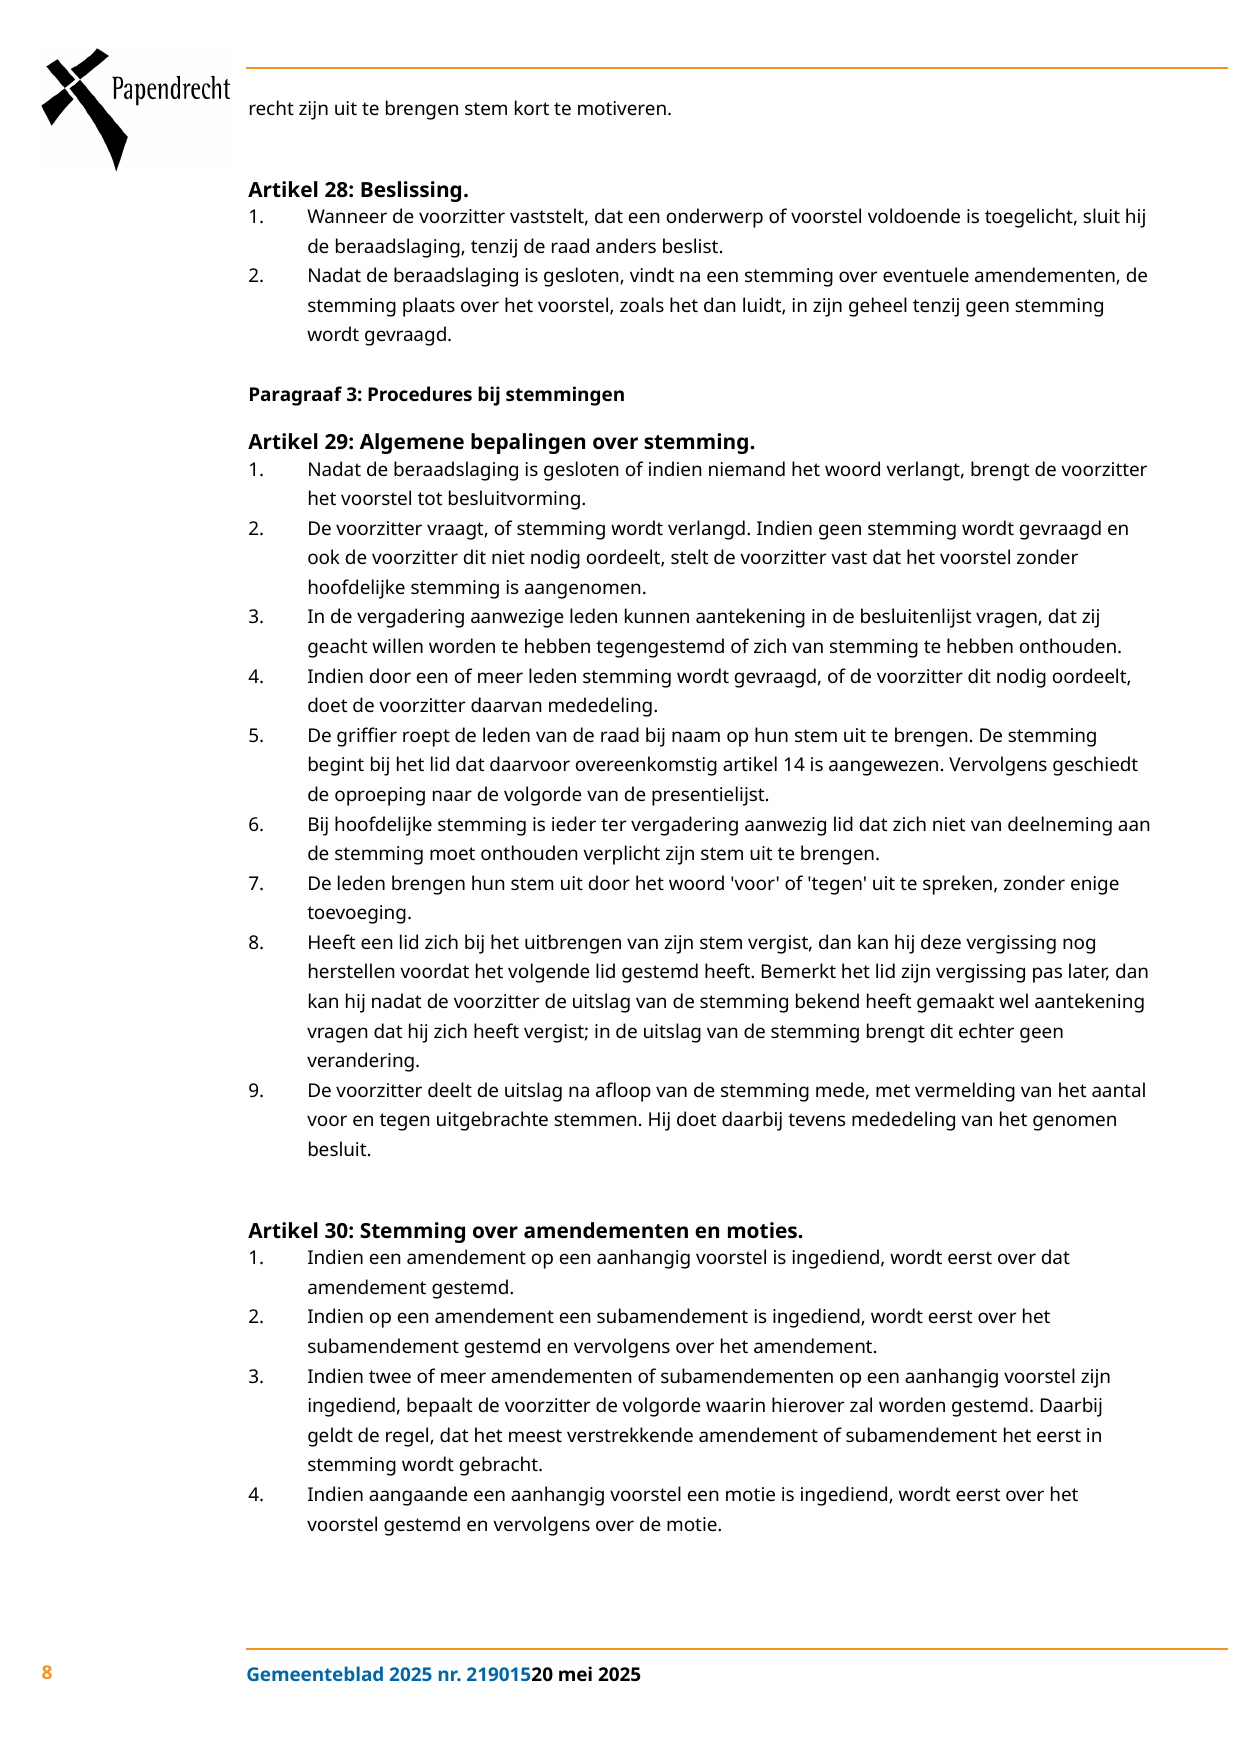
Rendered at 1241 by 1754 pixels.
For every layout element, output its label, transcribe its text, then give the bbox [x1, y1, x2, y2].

text recht zijn uit te brengen stem kort te motiveren. [248, 95, 1152, 121]
text Artikel 29: Algemene bepalingen over stemming. [248, 427, 1152, 456]
list Bij hoofdelijke stemming is ieder ter vergadering aanwezig lid dat zich niet van deelneming aan de stemming moet onthouden verplicht zijn stem uit te brengen. [248, 811, 1152, 866]
list De griffier roept de leden van de raad bij naam op hun stem uit te brengen. De stemming begint bij het lid dat daarvoor overeenkomstig artikel 14 is aangewezen. Vervolgens geschiedt de oproeping naar de volgorde van de presentielijst. [248, 722, 1152, 807]
list In de vergadering aanwezige leden kunnen aantekening in de besluitenlijst vragen, dat zij geacht willen worden te hebben tegengestemd of zich van stemming te hebben onthouden. [248, 604, 1152, 659]
list Heeft een lid zich bij het uitbrengen van zijn stem vergist, dan kan hij deze vergissing nog herstellen voordat het volgende lid gestemd heeft. Bemerkt het lid zijn vergissing pas later, dan kan hij nadat de voorzitter de uitslag van de stemming bekend heeft gemaakt wel aantekening vragen dat hij zich heeft vergist; in de uitslag van de stemming brengt dit echter geen verandering. [248, 929, 1152, 1073]
text Artikel 28: Beslissing. [248, 175, 1152, 203]
list Indien aangaande een aanhangig voorstel een motie is ingediend, wordt eerst over het voorstel gestemd en vervolgens over de motie. [248, 1481, 1152, 1537]
list Indien op een amendement een subamendement is ingediend, wordt eerst over het subamendement gestemd en vervolgens over het amendement. [248, 1304, 1152, 1359]
text Artikel 30: Stemming over amendementen en moties. [248, 1216, 1152, 1244]
list Wanneer de voorzitter vaststelt, dat een onderwerp of voorstel voldoende is toegelicht, sluit hij de beraadslaging, tenzij de raad anders beslist. [248, 203, 1152, 258]
text Paragraaf 3: Procedures bij stemmingen [248, 381, 1152, 406]
list Nadat de beraadslaging is gesloten, vindt na een stemming over eventuele amendementen, de stemming plaats over het voorstel, zoals het dan luidt, in zijn geheel tenzij geen stemming wordt gevraagd. [248, 262, 1152, 347]
list De leden brengen hun stem uit door het woord 'voor' of 'tegen' uit te spreken, zonder enige toevoeging. [248, 870, 1152, 925]
list De voorzitter deelt de uitslag na afloop van de stemming mede, met vermelding van het aantal voor en tegen uitgebrachte stemmen. Hij doet daarbij tevens mededeling van het genomen besluit. [248, 1077, 1152, 1162]
picture [41, 47, 231, 172]
list Indien een amendement op een aanhangig voorstel is ingediend, wordt eerst over dat amendement gestemd. [248, 1244, 1152, 1300]
list De voorzitter vraagt, of stemming wordt verlangd. Indien geen stemming wordt gevraagd en ook de voorzitter dit niet nodig oordeelt, stelt de voorzitter vast dat het voorstel zonder hoofdelijke stemming is aangenomen. [248, 515, 1152, 600]
list Nadat de beraadslaging is gesloten of indien niemand het woord verlangt, brengt de voorzitter het voorstel tot besluitvorming. [248, 456, 1152, 511]
list Indien twee of meer amendementen of subamendementen op een aanhangig voorstel zijn ingediend, bepaalt de voorzitter de volgorde waarin hierover zal worden gestemd. Daarbij geldt de regel, dat het meest verstrekkende amendement of subamendement het eerst in stemming wordt gebracht. [248, 1363, 1152, 1477]
list Indien door een of meer leden stemming wordt gevraagd, of de voorzitter dit nodig oordeelt, doet de voorzitter daarvan mededeling. [248, 663, 1152, 718]
